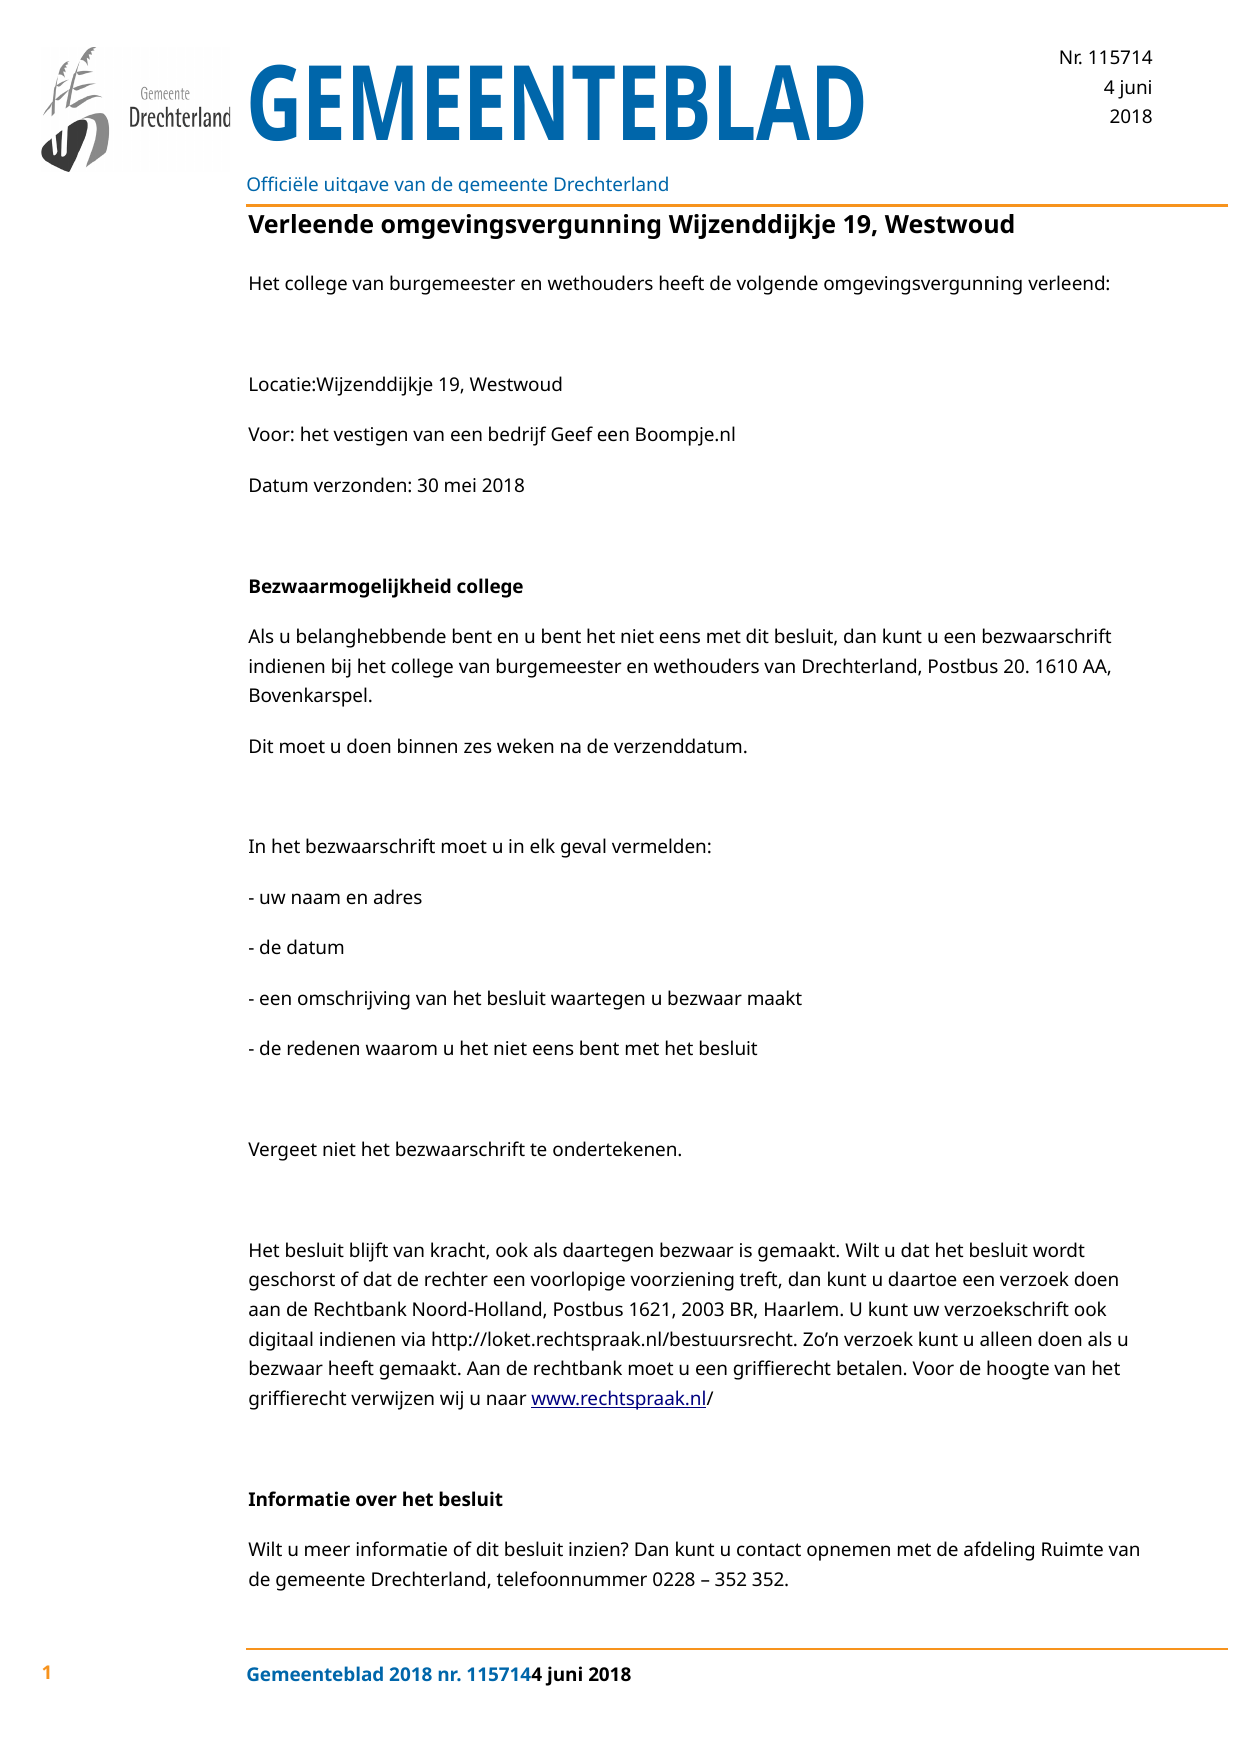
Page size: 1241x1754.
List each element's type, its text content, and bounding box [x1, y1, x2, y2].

text Bezwaarmogelijkheid college [248, 573, 1152, 598]
text Het besluit blijft van kracht, ook als daartegen bezwaar is gemaakt. Wilt u dat het besluit wordt geschorst of dat de rechter een voorlopige voorziening treft, dan kunt u daartoe een verzoek doen aan de Rechtbank Noord-Holland, Postbus 1621, 2003 BR, Haarlem. U kunt uw verzoekschrift ook digitaal indienen via http://loket.rechtspraak.nl/bestuursrecht. Zo’n verzoek kunt u alleen doen als u bezwaar heeft gemaakt. Aan de rechtbank moet u een griffierecht betalen. Voor de hoogte van het griffierecht verwijzen wij u naar www.rechtspraak.nl/ [248, 1237, 1152, 1411]
text In het bezwaarschrift moet u in elk geval vermelden: [248, 834, 1152, 859]
text - de redenen waarom u het niet eens bent met het besluit [248, 1035, 1152, 1061]
text Vergeet niet het bezwaarschrift te ondertekenen. [248, 1136, 1152, 1162]
text Dit moet u doen binnen zes weken na de verzenddatum. [248, 733, 1152, 758]
text Locatie:Wijzenddijkje 19, Westwoud [248, 371, 1152, 397]
text Wilt u meer informatie of dit besluit inzien? Dan kunt u contact opnemen met de afdeling Ruimte van de gemeente Drechterland, telefoonnummer 0228 – 352 352. [248, 1536, 1152, 1591]
text Verleende omgevingsvergunning Wijzenddijkje 19, Westwoud [248, 207, 1152, 241]
text Voor: het vestigen van een bedrijf Geef een Boompje.nl [248, 422, 1152, 447]
text - de datum [248, 934, 1152, 960]
text Als u belanghebbende bent en u bent het niet eens met dit besluit, dan kunt u een bezwaarschrift indienen bij het college van burgemeester en wethouders van Drechterland, Postbus 20. 1610 AA, Bovenkarspel. [248, 623, 1152, 708]
text Datum verzonden: 30 mei 2018 [248, 472, 1152, 498]
text - een omschrijving van het besluit waartegen u bezwaar maakt [248, 985, 1152, 1011]
text - uw naam en adres [248, 884, 1152, 910]
text Informatie over het besluit [248, 1486, 1152, 1511]
picture [41, 47, 231, 172]
text Het college van burgemeester en wethouders heeft de volgende omgevingsvergunning verleend: [248, 270, 1152, 296]
